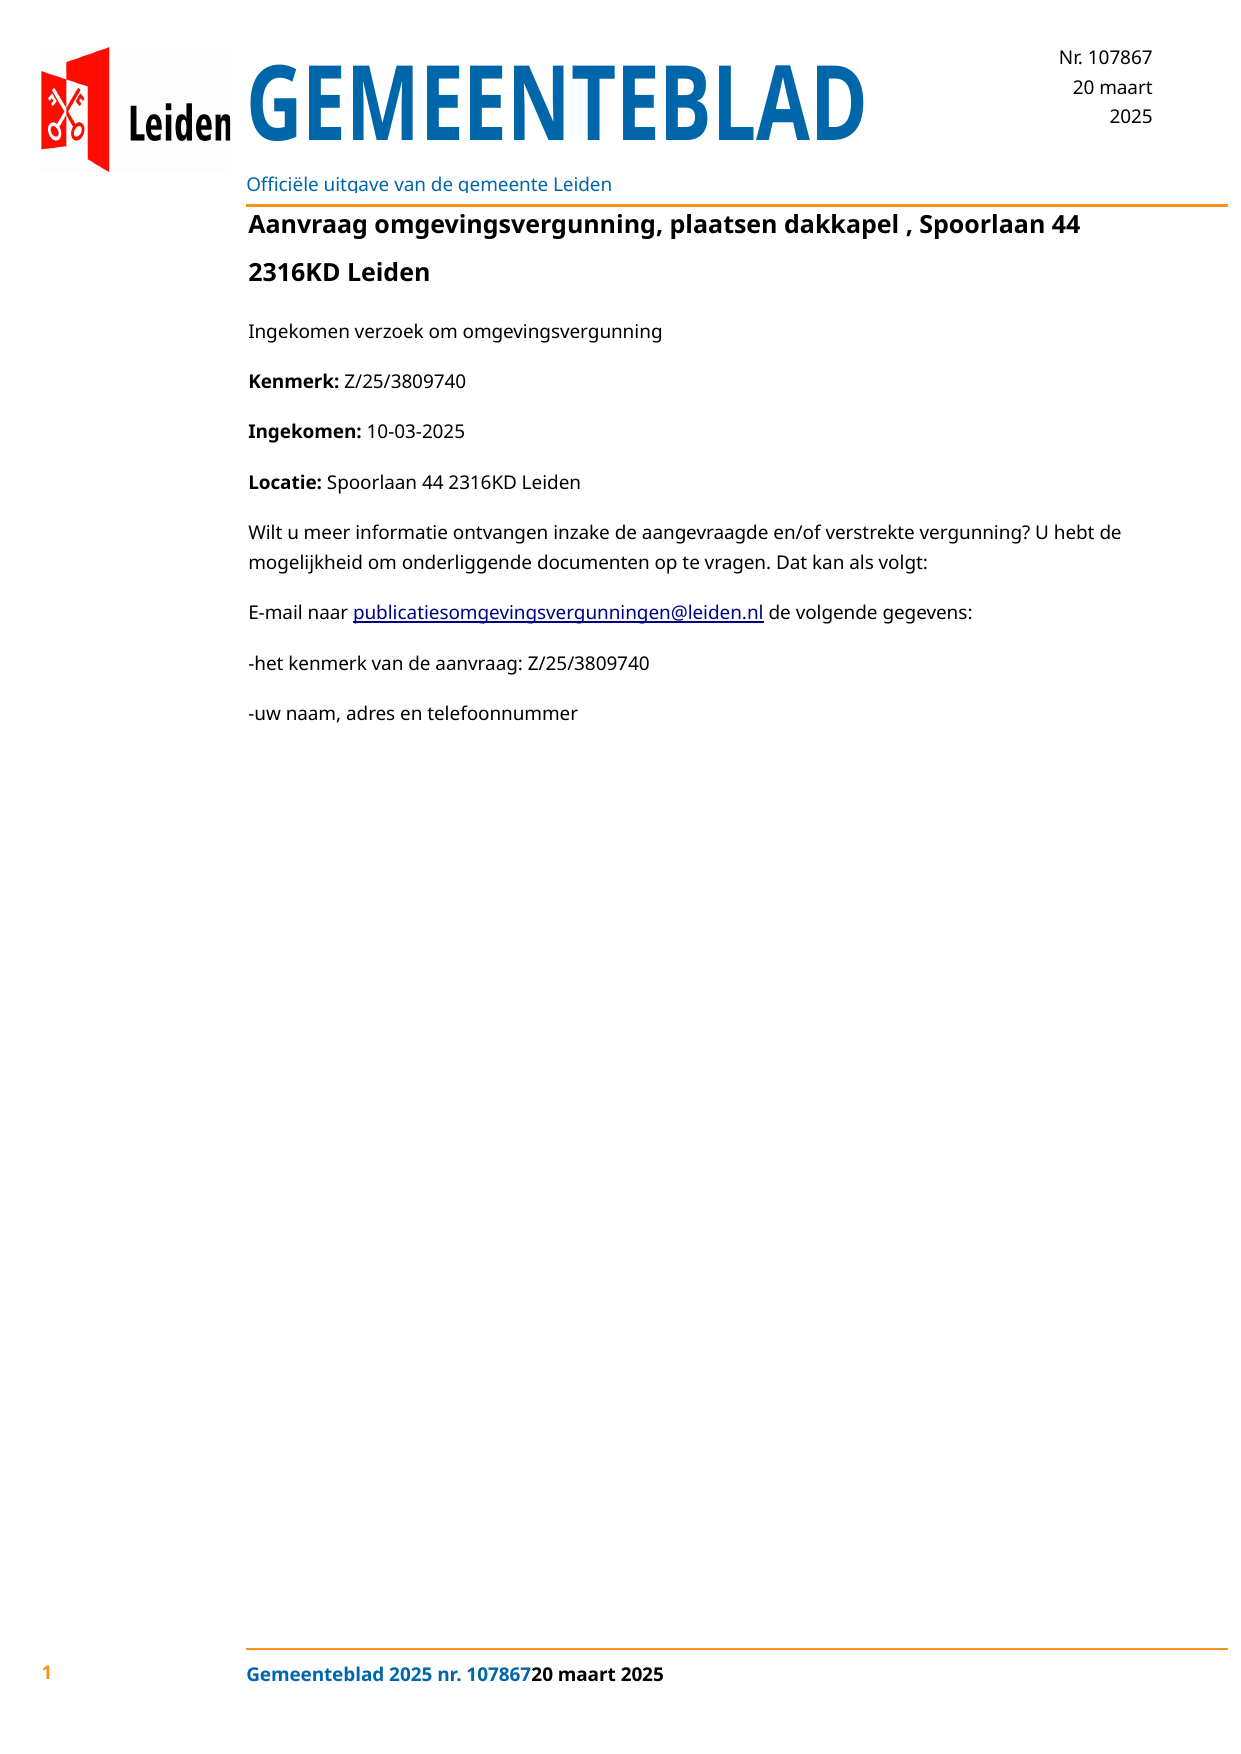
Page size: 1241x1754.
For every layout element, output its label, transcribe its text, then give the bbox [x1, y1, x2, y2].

text Kenmerk: Z/25/3809740 [248, 368, 1152, 394]
text -het kenmerk van de aanvraag: Z/25/3809740 [248, 650, 1152, 676]
text Ingekomen verzoek om omgevingsvergunning [248, 318, 1152, 344]
text Wilt u meer informatie ontvangen inzake de aangevraagde en/of verstrekte vergunning? U hebt de mogelijkheid om onderliggende documenten op te vragen. Dat kan als volgt: [248, 519, 1152, 575]
text E-mail naar publicatiesomgevingsvergunningen@leiden.nl de volgende gegevens: [248, 599, 1152, 625]
text -uw naam, adres en telefoonnummer [248, 700, 1152, 726]
picture [41, 47, 231, 172]
text Aanvraag omgevingsvergunning, plaatsen dakkapel , Spoorlaan 44 2316KD Leiden [248, 207, 1152, 288]
text Ingekomen: 10-03-2025 [248, 419, 1152, 444]
text Locatie: Spoorlaan 44 2316KD Leiden [248, 469, 1152, 495]
